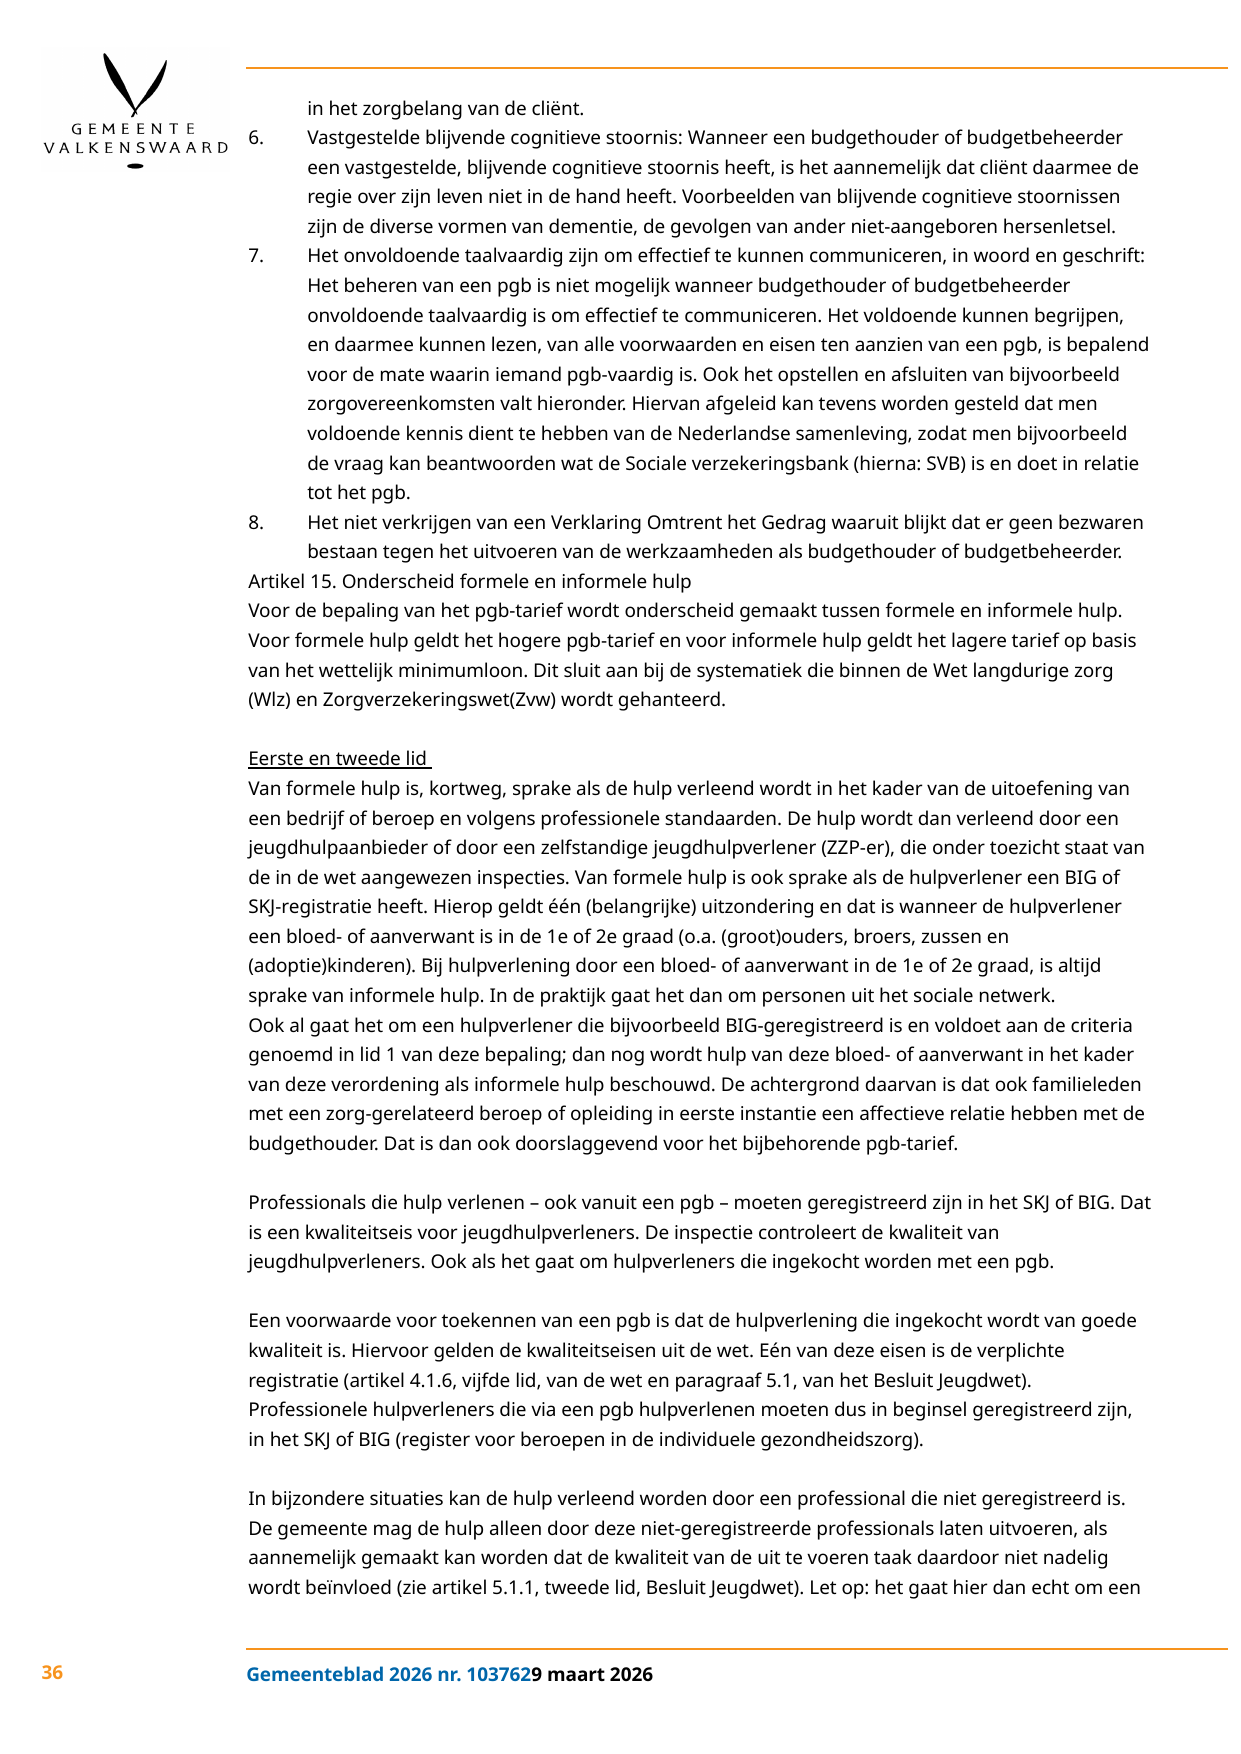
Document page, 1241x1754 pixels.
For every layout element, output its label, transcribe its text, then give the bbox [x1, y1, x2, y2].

list Het onvoldoende taalvaardig zijn om effectief te kunnen communiceren, in woord en geschrift: Het beheren van een pgb is niet mogelijk wanneer budgethouder of budgetbeheerder onvoldoende taalvaardig is om effectief te communiceren. Het voldoende kunnen begrijpen, en daarmee kunnen lezen, van alle voorwaarden en eisen ten aanzien van een pgb, is bepalend voor de mate waarin iemand pgb-vaardig is. Ook het opstellen en afsluiten van bijvoorbeeld zorgovereenkomsten valt hieronder. Hiervan afgeleid kan tevens worden gesteld dat men voldoende kennis dient te hebben van de Nederlandse samenleving, zodat men bijvoorbeeld de vraag kan beantwoorden wat de Sociale verzekeringsbank (hierna: SVB) is en doet in relatie tot het pgb. [248, 243, 1152, 505]
text Professionals die hulp verlenen – ook vanuit een pgb – moeten geregistreerd zijn in het SKJ of BIG. Dat is een kwaliteitseis voor jeugdhulpverleners. De inspectie controleert de kwaliteit van jeugdhulpverleners. Ook als het gaat om hulpverleners die ingekocht worden met een pgb. [248, 1189, 1152, 1274]
text Artikel 15. Onderscheid formele en informele hulp [248, 568, 1152, 594]
text Voor de bepaling van het pgb-tarief wordt onderscheid gemaakt tussen formele en informele hulp. Voor formele hulp geldt het hogere pgb-tarief en voor informele hulp geldt het lagere tarief op basis van het wettelijk minimumloon. Dit sluit aan bij de systematiek die binnen de Wet langdurige zorg (Wlz) en Zorgverzekeringswet(Zvw) wordt gehanteerd. [248, 598, 1152, 712]
text Van formele hulp is, kortweg, sprake als de hulp verleend wordt in het kader van de uitoefening van een bedrijf of beroep en volgens professionele standaarden. De hulp wordt dan verleend door een jeugdhulpaanbieder of door een zelfstandige jeugdhulpverlener (ZZP-er), die onder toezicht staat van de in de wet aangewezen inspecties. Van formele hulp is ook sprake als de hulpverlener een BIG of SKJ-registratie heeft. Hierop geldt één (belangrijke) uitzondering en dat is wanneer de hulpverlener een bloed- of aanverwant is in de 1e of 2e graad (o.a. (groot)ouders, broers, zussen en (adoptie)kinderen). Bij hulpverlening door een bloed- of aanverwant in de 1e of 2e graad, is altijd sprake van informele hulp. In de praktijk gaat het dan om personen uit het sociale netwerk. [248, 775, 1152, 1008]
list in het zorgbelang van de cliënt. [248, 95, 1152, 121]
text Eerste en tweede lid [248, 746, 1152, 771]
text In bijzondere situaties kan de hulp verleend worden door een professional die niet geregistreerd is. De gemeente mag de hulp alleen door deze niet-geregistreerde professionals laten uitvoeren, als aannemelijk gemaakt kan worden dat de kwaliteit van de uit te voeren taak daardoor niet nadelig wordt beïnvloed (zie artikel 5.1.1, tweede lid, Besluit Jeugdwet). Let op: het gaat hier dan echt om een [248, 1485, 1152, 1600]
text Ook al gaat het om een hulpverlener die bijvoorbeeld BIG-geregistreerd is en voldoet aan de criteria genoemd in lid 1 van deze bepaling; dan nog wordt hulp van deze bloed- of aanverwant in het kader van deze verordening als informele hulp beschouwd. De achtergrond daarvan is dat ook familieleden met een zorg-gerelateerd beroep of opleiding in eerste instantie een affectieve relatie hebben met de budgethouder. Dat is dan ook doorslaggevend voor het bijbehorende pgb-tarief. [248, 1012, 1152, 1156]
text Een voorwaarde voor toekennen van een pgb is dat de hulpverlening die ingekocht wordt van goede kwaliteit is. Hiervoor gelden de kwaliteitseisen uit de wet. Eén van deze eisen is de verplichte registratie (artikel 4.1.6, vijfde lid, van de wet en paragraaf 5.1, van het Besluit Jeugdwet). Professionele hulpverleners die via een pgb hulpverlenen moeten dus in beginsel geregistreerd zijn, in het SKJ of BIG (register voor beroepen in de individuele gezondheidszorg). [248, 1308, 1152, 1452]
picture [41, 47, 231, 172]
list Vastgestelde blijvende cognitieve stoornis: Wanneer een budgethouder of budgetbeheerder een vastgestelde, blijvende cognitieve stoornis heeft, is het aannemelijk dat cliënt daarmee de regie over zijn leven niet in de hand heeft. Voorbeelden van blijvende cognitieve stoornissen zijn de diverse vormen van dementie, de gevolgen van ander niet-aangeboren hersenletsel. [248, 124, 1152, 239]
list Het niet verkrijgen van een Verklaring Omtrent het Gedrag waaruit blijkt dat er geen bezwaren bestaan tegen het uitvoeren van de werkzaamheden als budgethouder of budgetbeheerder. [248, 509, 1152, 564]
